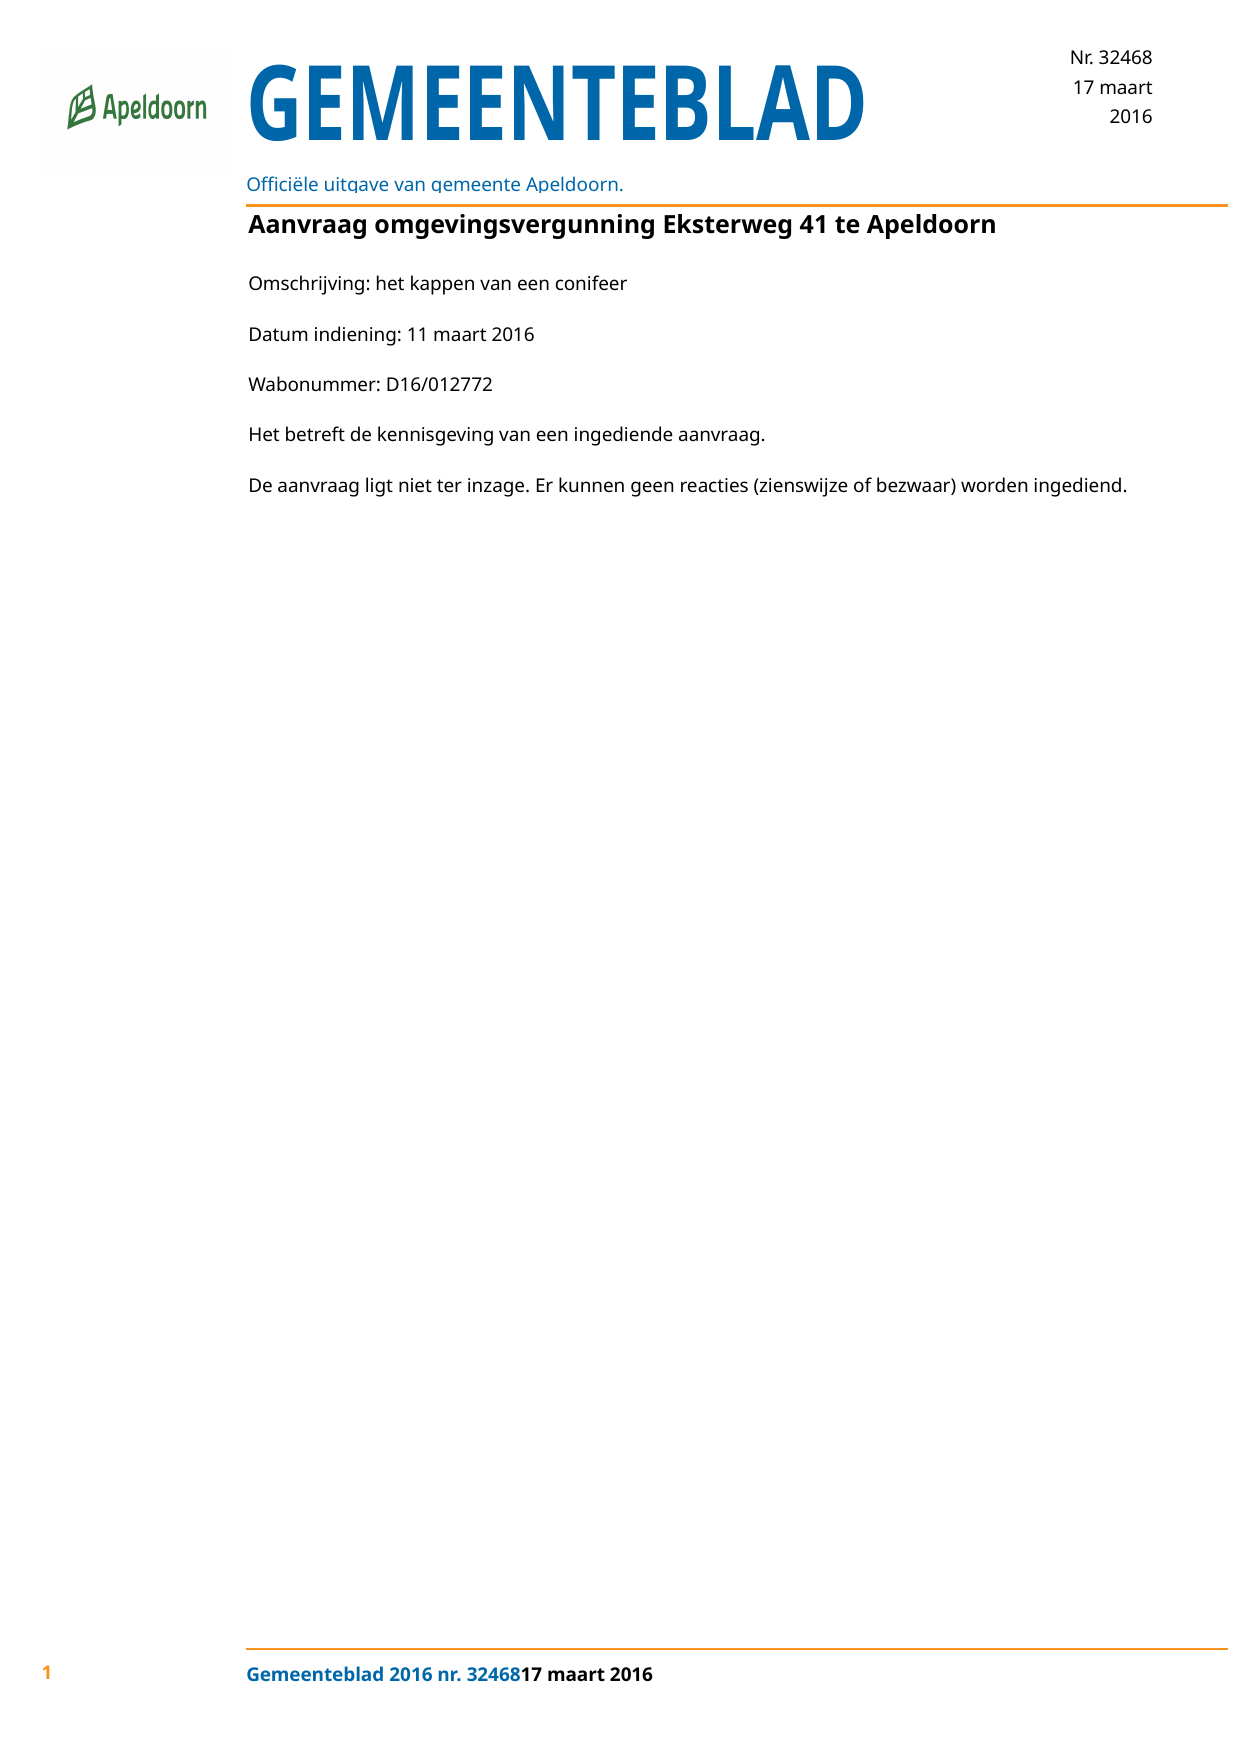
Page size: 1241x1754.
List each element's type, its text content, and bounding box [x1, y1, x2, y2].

text Omschrijving: het kappen van een conifeer [248, 270, 1152, 296]
text Het betreft de kennisgeving van een ingediende aanvraag. [248, 422, 1152, 447]
text De aanvraag ligt niet ter inzage. Er kunnen geen reacties (zienswijze of bezwaar) worden ingediend. [248, 472, 1152, 498]
text Wabonummer: D16/012772 [248, 371, 1152, 397]
text Aanvraag omgevingsvergunning Eksterweg 41 te Apeldoorn [248, 207, 1152, 241]
text Datum indiening: 11 maart 2016 [248, 321, 1152, 346]
picture [41, 47, 231, 172]
